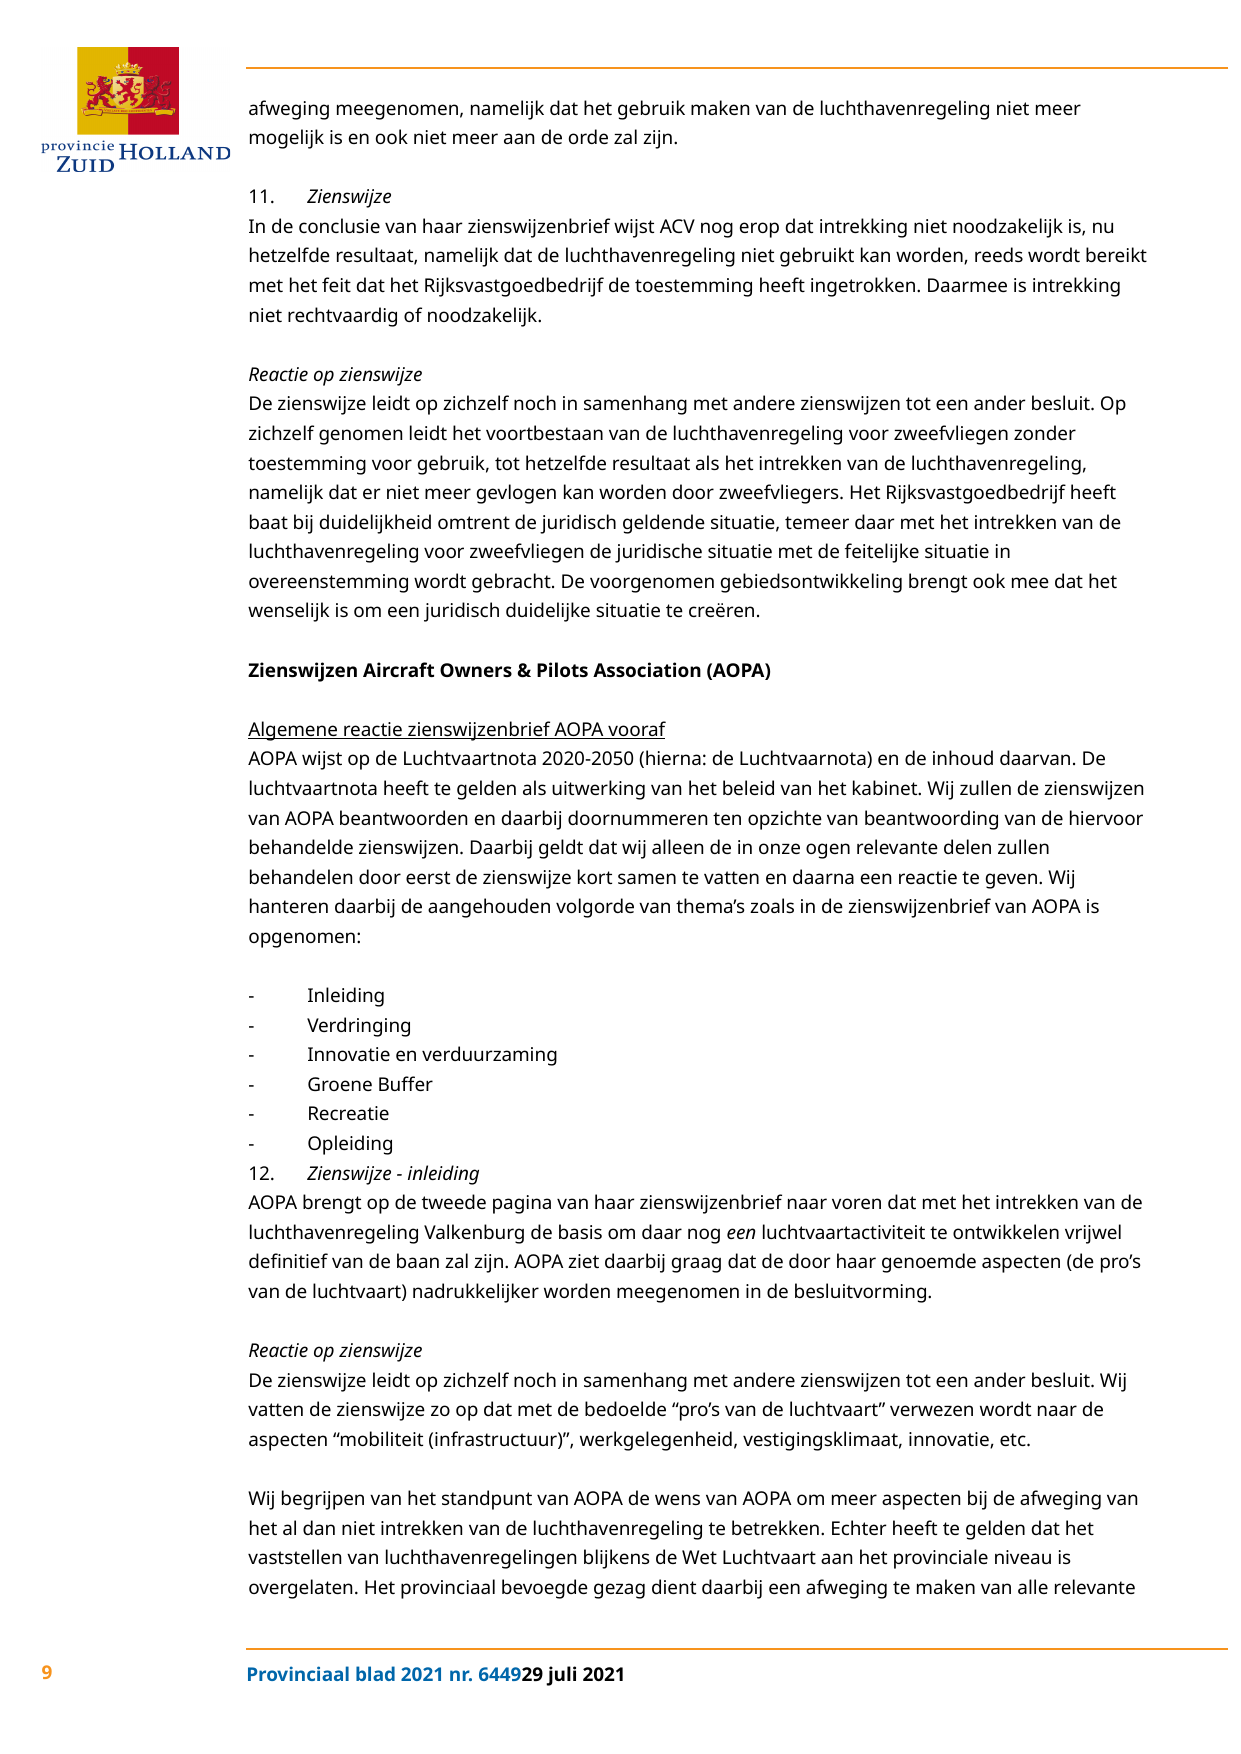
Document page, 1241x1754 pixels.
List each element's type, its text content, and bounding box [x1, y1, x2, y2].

list Innovatie en verduurzaming [248, 1041, 1152, 1067]
text Reactie op zienswijze [248, 1337, 1152, 1363]
list Zienswijze - inleiding [248, 1160, 1152, 1186]
list Opleiding [248, 1130, 1152, 1156]
text Wij begrijpen van het standpunt van AOPA de wens van AOPA om meer aspecten bij de afweging van het al dan niet intrekken van de luchthavenregeling te betrekken. Echter heeft te gelden dat het vaststellen van luchthavenregelingen blijkens de Wet Luchtvaart aan het provinciale niveau is overgelaten. Het provinciaal bevoegde gezag dient daarbij een afweging te maken van alle relevante [248, 1485, 1152, 1600]
text AOPA brengt op de tweede pagina van haar zienswijzenbrief naar voren dat met het intrekken van de luchthavenregeling Valkenburg de basis om daar nog een luchtvaartactiviteit te ontwikkelen vrijwel definitief van de baan zal zijn. AOPA ziet daarbij graag dat de door haar genoemde aspecten (de pro’s van de luchtvaart) nadrukkelijker worden meegenomen in de besluitvorming. [248, 1189, 1152, 1304]
text AOPA wijst op de Luchtvaartnota 2020-2050 (hierna: de Luchtvaarnota) en de inhoud daarvan. De luchtvaartnota heeft te gelden als uitwerking van het beleid van het kabinet. Wij zullen de zienswijzen van AOPA beantwoorden en daarbij doornummeren ten opzichte van beantwoording van de hiervoor behandelde zienswijzen. Daarbij geldt dat wij alleen de in onze ogen relevante delen zullen behandelen door eerst de zienswijze kort samen te vatten en daarna een reactie te geven. Wij hanteren daarbij de aangehouden volgorde van thema’s zoals in de zienswijzenbrief van AOPA is opgenomen: [248, 746, 1152, 949]
list Recreatie [248, 1101, 1152, 1126]
text Zienswijzen Aircraft Owners & Pilots Association (AOPA) [248, 657, 1152, 683]
picture [41, 47, 231, 172]
text In de conclusie van haar zienswijzenbrief wijst ACV nog erop dat intrekking niet noodzakelijk is, nu hetzelfde resultaat, namelijk dat de luchthavenregeling niet gebruikt kan worden, reeds wordt bereikt met het feit dat het Rijksvastgoedbedrijf de toestemming heeft ingetrokken. Daarmee is intrekking niet rechtvaardig of noodzakelijk. [248, 213, 1152, 328]
text De zienswijze leidt op zichzelf noch in samenhang met andere zienswijzen tot een ander besluit. Wij vatten de zienswijze zo op dat met de bedoelde “pro’s van de luchtvaart” verwezen wordt naar de aspecten “mobiliteit (infrastructuur)”, werkgelegenheid, vestigingsklimaat, innovatie, etc. [248, 1367, 1152, 1452]
text De zienswijze leidt op zichzelf noch in samenhang met andere zienswijzen tot een ander besluit. Op zichzelf genomen leidt het voortbestaan van de luchthavenregeling voor zweefvliegen zonder toestemming voor gebruik, tot hetzelfde resultaat als het intrekken van de luchthavenregeling, namelijk dat er niet meer gevlogen kan worden door zweefvliegers. Het Rijksvastgoedbedrijf heeft baat bij duidelijkheid omtrent de juridisch geldende situatie, temeer daar met het intrekken van de luchthavenregeling voor zweefvliegen de juridische situatie met de feitelijke situatie in overeenstemming wordt gebracht. De voorgenomen gebiedsontwikkeling brengt ook mee dat het wenselijk is om een juridisch duidelijke situatie te creëren. [248, 391, 1152, 623]
list Verdringing [248, 1012, 1152, 1038]
text afweging meegenomen, namelijk dat het gebruik maken van de luchthavenregeling niet meer mogelijk is en ook niet meer aan de orde zal zijn. [248, 95, 1152, 150]
text Algemene reactie zienswijzenbrief AOPA vooraf [248, 716, 1152, 742]
list Inleiding [248, 982, 1152, 1008]
list Groene Buffer [248, 1071, 1152, 1097]
list Zienswijze [248, 183, 1152, 209]
text Reactie op zienswijze [248, 361, 1152, 387]
